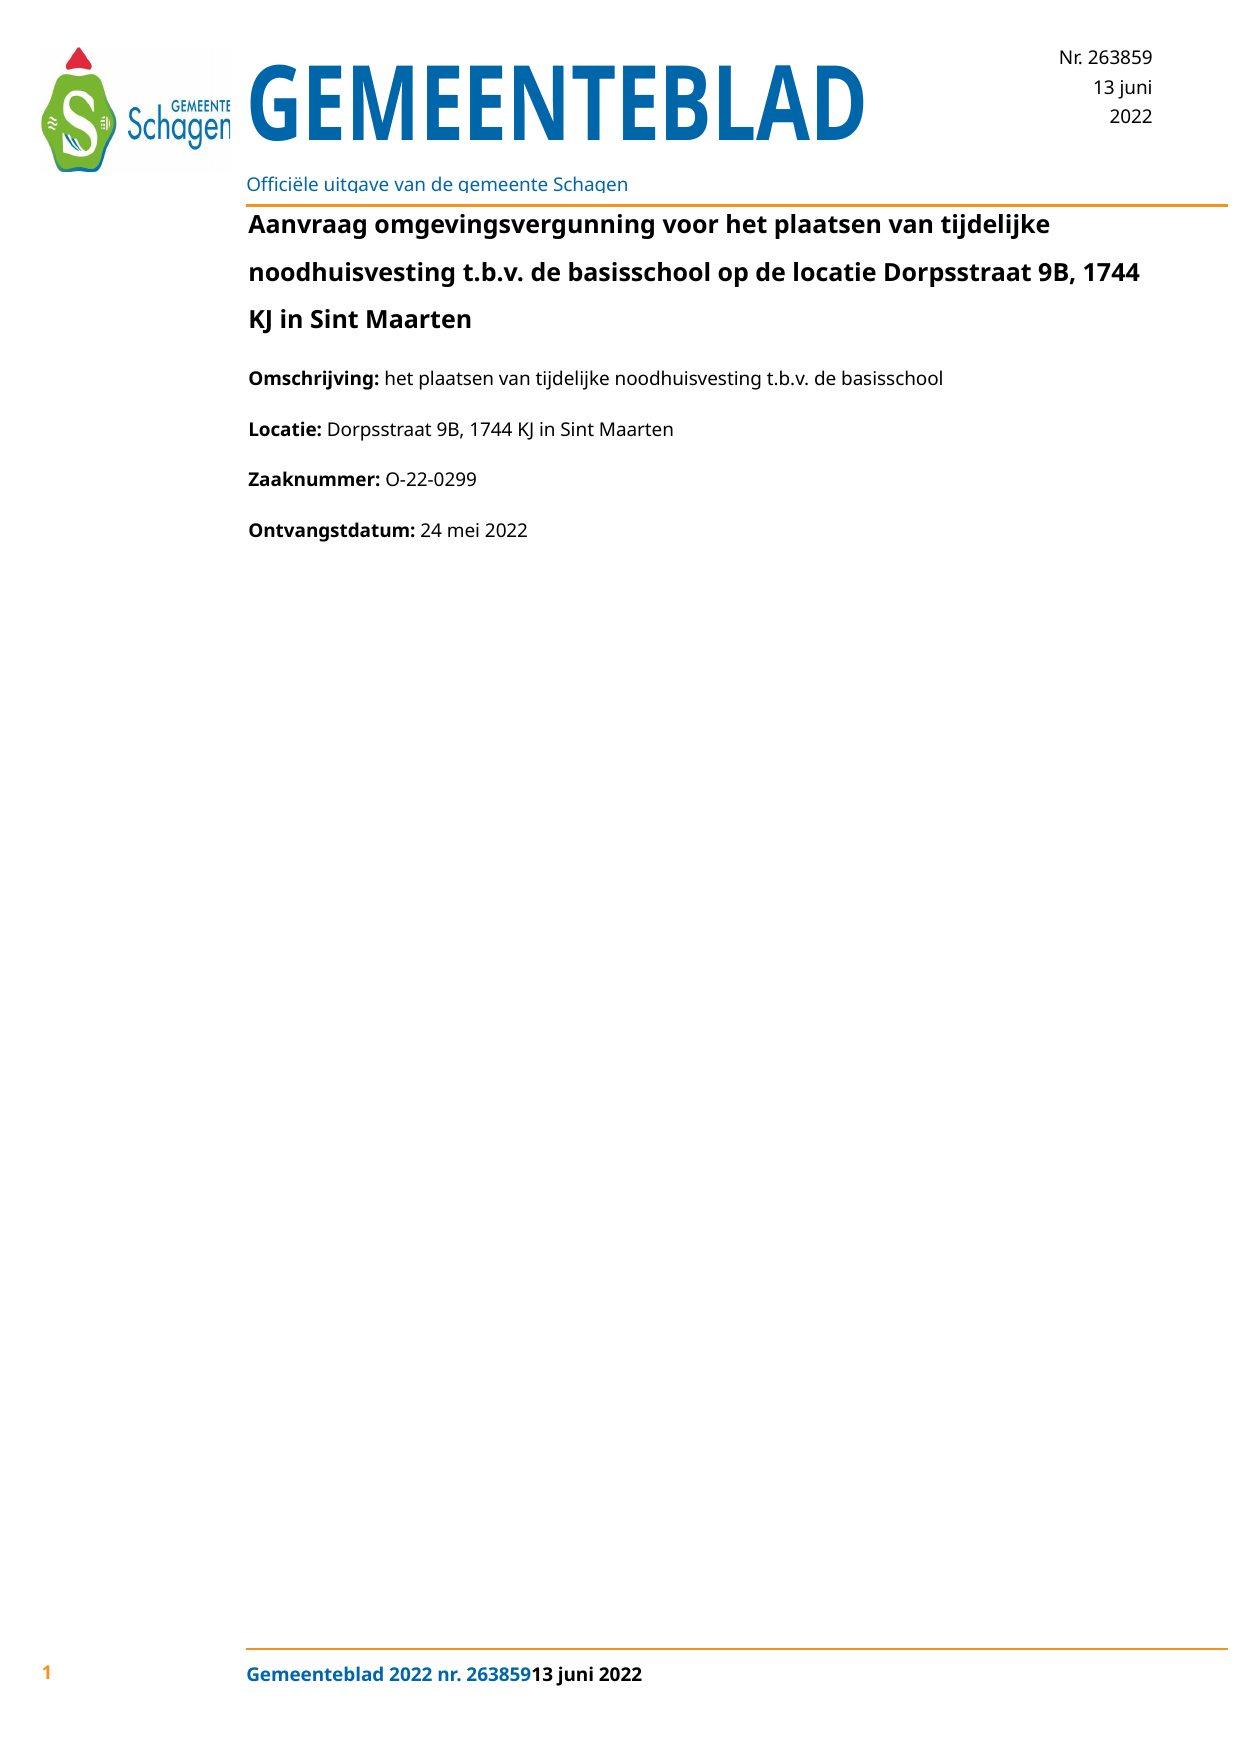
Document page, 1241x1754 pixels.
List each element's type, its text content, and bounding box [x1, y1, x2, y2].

text Omschrijving: het plaatsen van tijdelijke noodhuisvesting t.b.v. de basisschool [248, 366, 1152, 391]
text Ontvangstdatum: 24 mei 2022 [248, 517, 1152, 542]
text Locatie: Dorpsstraat 9B, 1744 KJ in Sint Maarten [248, 416, 1152, 442]
text Aanvraag omgevingsvergunning voor het plaatsen van tijdelijke noodhuisvesting t.b.v. de basisschool op de locatie Dorpsstraat 9B, 1744 KJ in Sint Maarten [248, 207, 1152, 336]
picture [41, 47, 231, 172]
text Zaaknummer: O-22-0299 [248, 466, 1152, 492]
